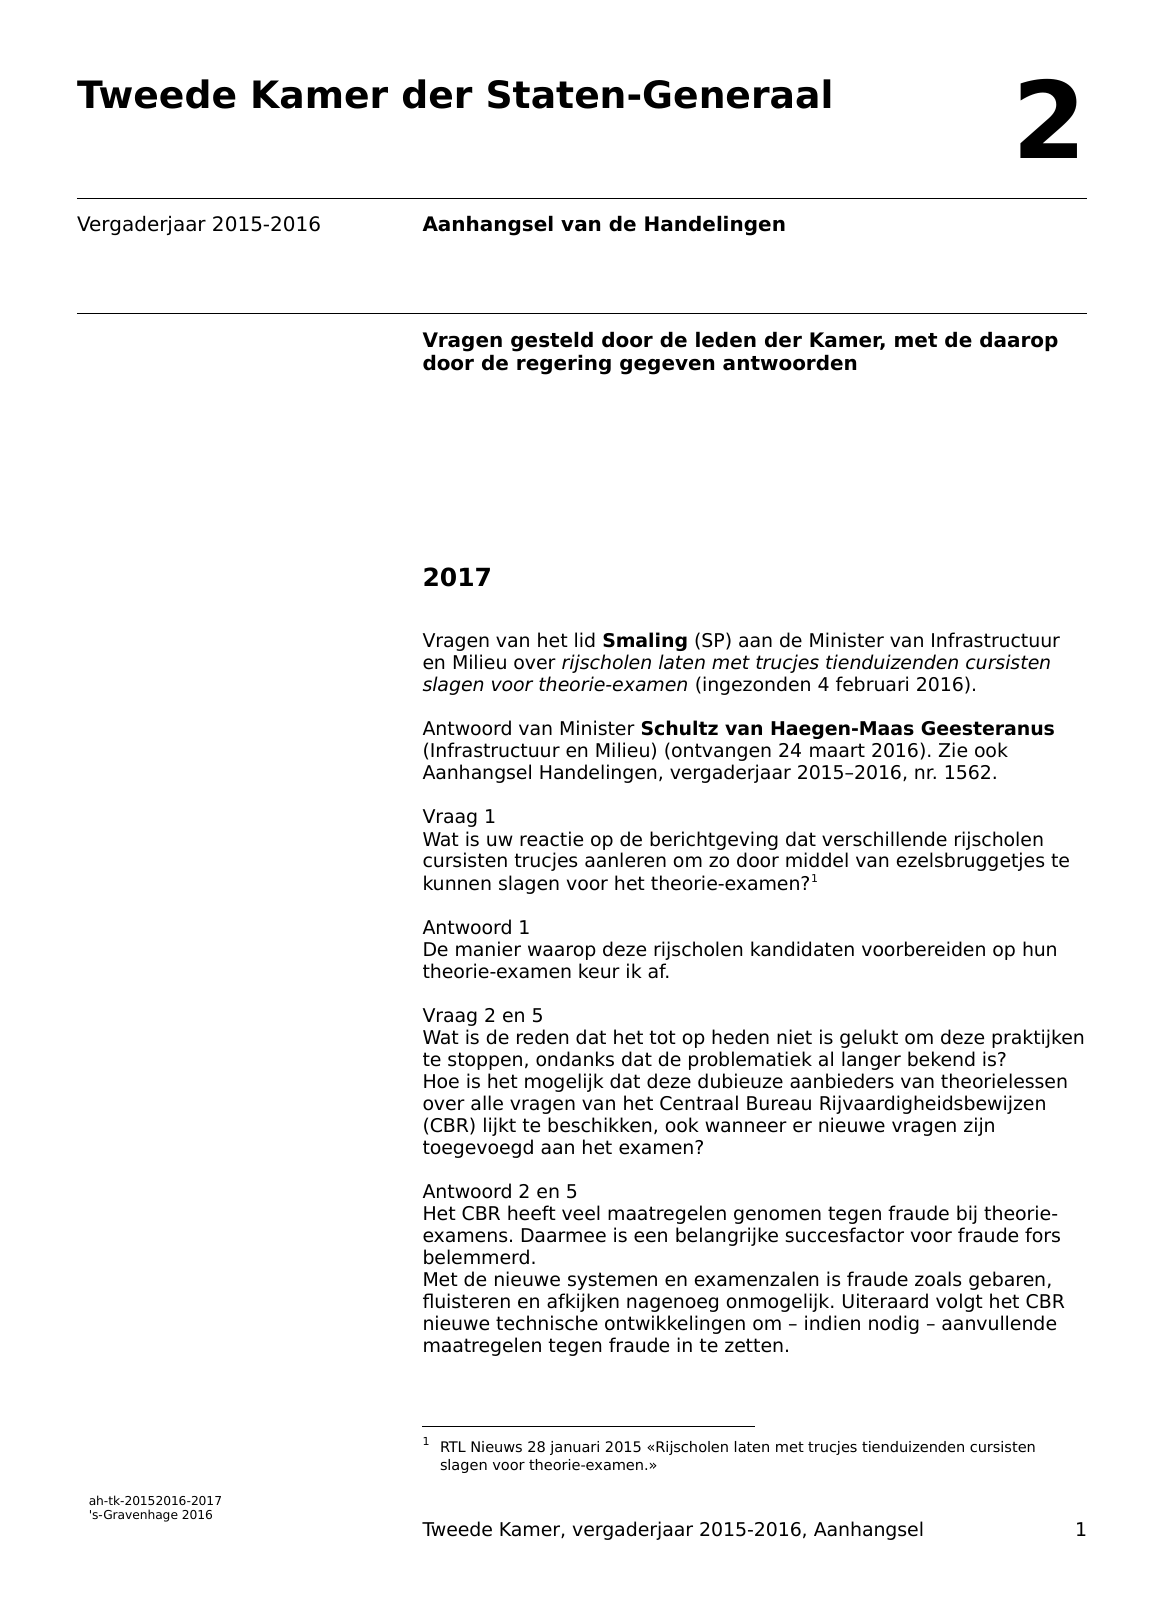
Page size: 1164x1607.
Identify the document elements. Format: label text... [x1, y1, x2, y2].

text Wat is de reden dat het tot op heden niet is gelukt om deze praktijken te stoppen, ondanks dat de problematiek al langer bekend is? [422, 1027, 1087, 1071]
text Antwoord 2 en 5 [422, 1181, 1087, 1203]
text RTL Nieuws 28 januari 2015 «Rijscholen laten met trucjes tienduizenden cursisten slagen voor theorie-examen.» [422, 1435, 1087, 1474]
table_cell Vragen gesteld door de leden der Kamer, met de daarop door de regering gegeven antwoorden [422, 314, 1087, 375]
text Vraag 2 en 5 [422, 1005, 1087, 1027]
text Wat is uw reactie op de berichtgeving dat verschillende rijscholen cursisten trucjes aanleren om zo door middel van ezelsbruggetjes te kunnen slagen voor het theorie-examen? [422, 828, 1087, 894]
text Met de nieuwe systemen en examenzalen is fraude zoals gebaren, fluisteren en afkijken nagenoeg onmogelijk. Uiteraard volgt het CBR nieuwe technische ontwikkelingen om – indien nodig – aanvullende maatregelen tegen fraude in te zetten. [422, 1269, 1087, 1357]
text 2017 [422, 563, 1087, 592]
table_cell Vergaderjaar 2015-2016 [77, 199, 422, 313]
text Antwoord 1 [422, 917, 1087, 938]
table_cell [77, 314, 422, 375]
table_header 2 [886, 59, 1087, 198]
text Hoe is het mogelijk dat deze dubieuze aanbieders van theorielessen over alle vragen van het Centraal Bureau Rijvaardigheidsbewijzen (CBR) lijkt te beschikken, ook wanneer er nieuwe vragen zijn toegevoegd aan het examen? [422, 1071, 1087, 1158]
table_cell Aanhangsel van de Handelingen [422, 199, 1087, 313]
text Antwoord van Minister Schultz van Haegen-Maas Geesteranus (Infrastructuur en Milieu) (ontvangen 24 maart 2016). Zie ook Aanhangsel Handelingen, vergaderjaar 2015–2016, nr. 1562. [422, 718, 1087, 784]
text 's-Gravenhage 2016 [88, 1508, 323, 1522]
text Vragen van het lid Smaling (SP) aan de Minister van Infrastructuur en Milieu over rijscholen laten met trucjes tienduizenden cursisten slagen voor theorie-examen (ingezonden 4 februari 2016). [422, 630, 1087, 696]
text De manier waarop deze rijscholen kandidaten voorbereiden op hun theorie-examen keur ik af. [422, 938, 1087, 982]
text Vraag 1 [422, 806, 1087, 828]
text ah-tk-20152016-2017 [88, 1494, 323, 1508]
text Het CBR heeft veel maatregelen genomen tegen fraude bij theorie-examens. Daarmee is een belangrijke succesfactor voor fraude fors belemmerd. [422, 1203, 1087, 1269]
table_header Tweede Kamer der Staten-Generaal [77, 59, 886, 198]
